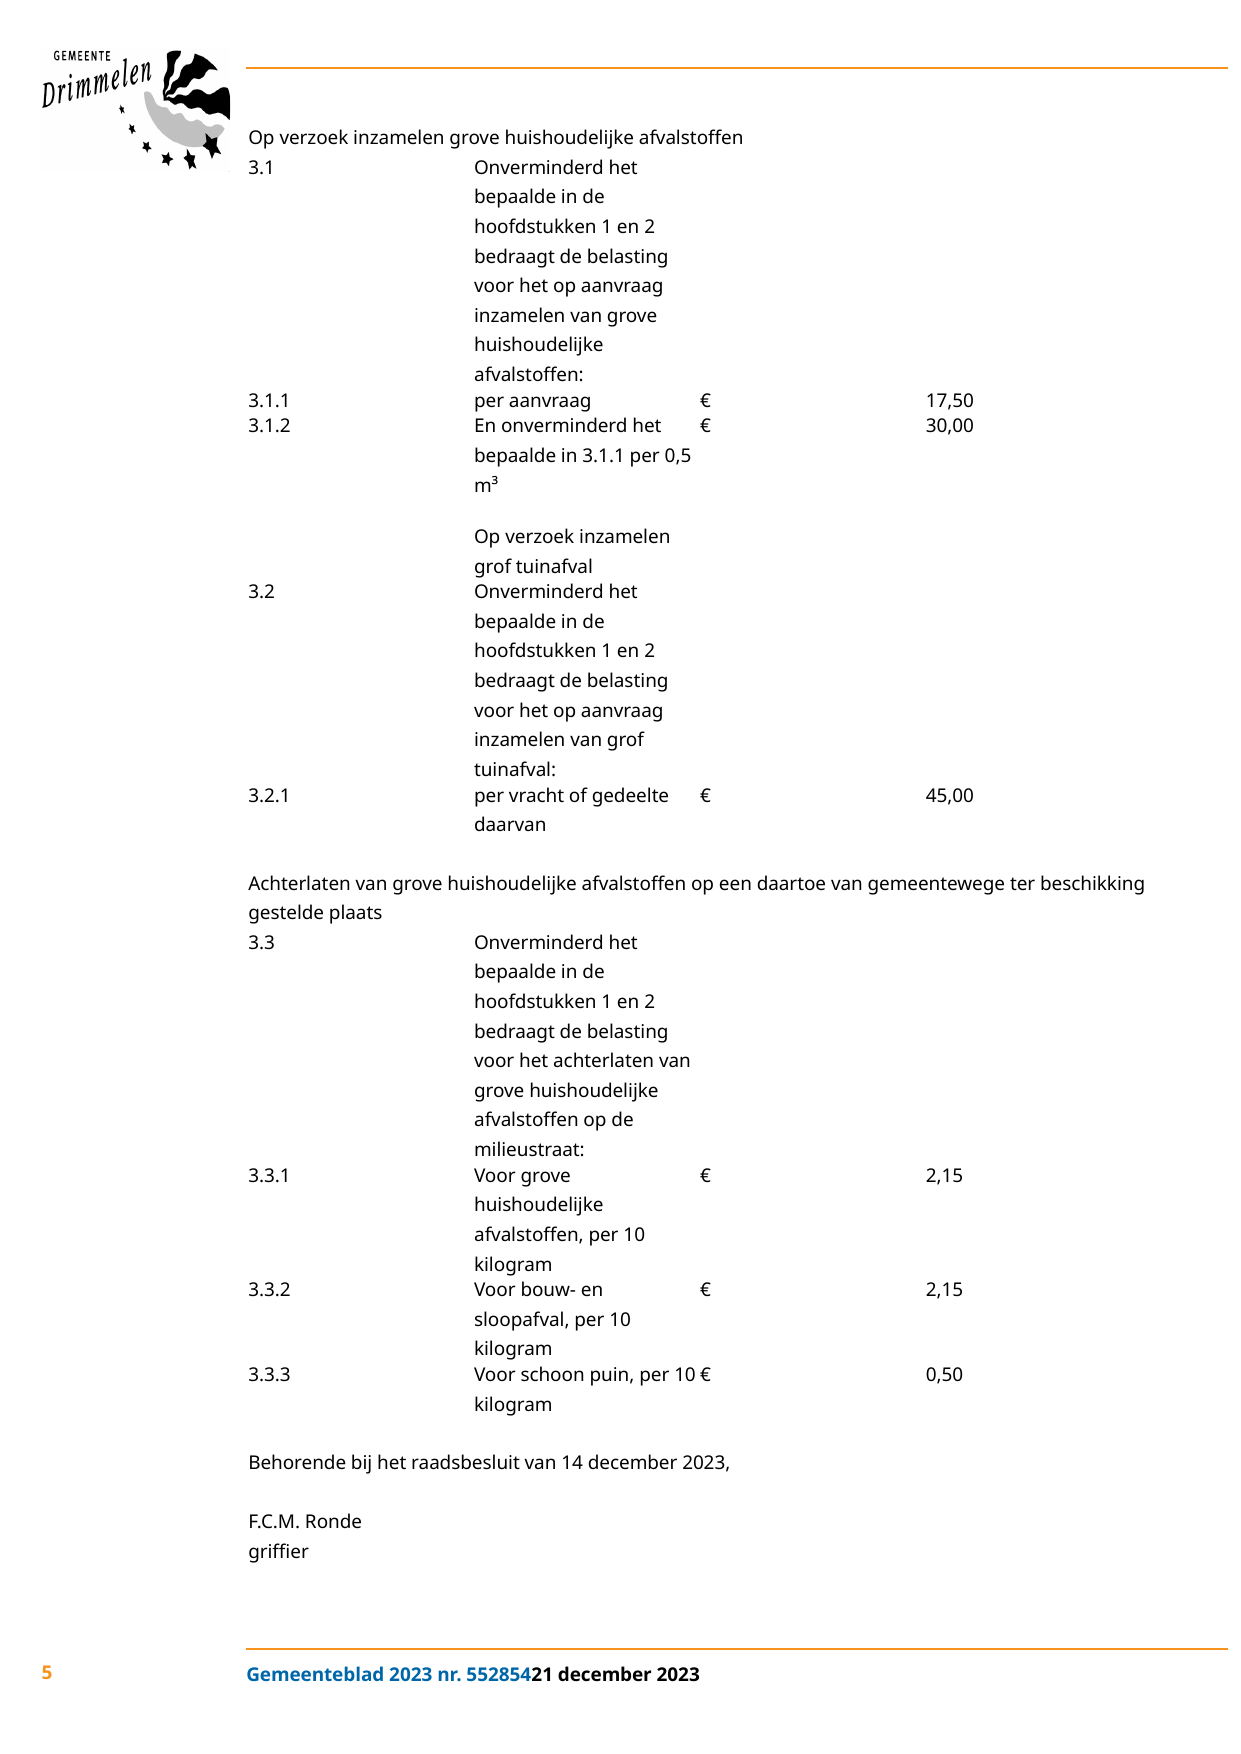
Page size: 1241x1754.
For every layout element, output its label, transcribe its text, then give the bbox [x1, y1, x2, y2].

table_cell € [700, 387, 926, 413]
table_header 3.1 [248, 154, 474, 387]
picture [41, 47, 231, 172]
table_header [926, 154, 1152, 387]
table_header Onverminderd het bepaalde in de hoofdstukken 1 en 2 bedraagt de belasting voor het achterlaten van grove huishoudelijke afvalstoffen op de milieustraat: [474, 929, 700, 1162]
table_header [700, 929, 926, 1162]
table_cell Onverminderd het bepaalde in de hoofdstukken 1 en 2 bedraagt de belasting voor het op aanvraag inzamelen van grof tuinafval: [474, 579, 700, 782]
table_cell En onverminderd het bepaalde in 3.1.1 per 0,5 m³ [474, 413, 700, 497]
table_cell [926, 579, 1152, 782]
table_cell 2,15 [926, 1162, 1152, 1276]
text Behorende bij het raadsbesluit van 14 december 2023, [248, 1449, 1152, 1475]
text F.C.M. Ronde [248, 1509, 1152, 1534]
table_cell 3.1.1 [248, 387, 474, 413]
table_cell Op verzoek inzamelen grof tuinafval [474, 523, 700, 578]
table_cell € [700, 1162, 926, 1276]
table_cell Voor bouw- en sloopafval, per 10 kilogram [474, 1276, 700, 1361]
table_cell € [700, 782, 926, 837]
table_cell 0,50 [926, 1361, 1152, 1417]
table_cell € [700, 1361, 926, 1417]
table_cell € [700, 1276, 926, 1361]
table_cell [248, 523, 474, 578]
table_cell 3.3.3 [248, 1361, 474, 1417]
table_cell [926, 498, 1152, 523]
text griffier [248, 1538, 1152, 1564]
table_cell [700, 523, 926, 578]
table_header [700, 154, 926, 387]
table_cell [248, 498, 474, 523]
table_cell 3.3.2 [248, 1276, 474, 1361]
table_cell Voor grove huishoudelijke afvalstoffen, per 10 kilogram [474, 1162, 700, 1276]
table_cell 3.2 [248, 579, 474, 782]
table_cell per vracht of gedeelte daarvan [474, 782, 700, 837]
table_cell Voor schoon puin, per 10 kilogram [474, 1361, 700, 1417]
table_cell 3.1.2 [248, 413, 474, 497]
table_cell per aanvraag [474, 387, 700, 413]
table_cell 2,15 [926, 1276, 1152, 1361]
table_cell 3.2.1 [248, 782, 474, 837]
table_cell [926, 523, 1152, 578]
table_header Onverminderd het bepaalde in de hoofdstukken 1 en 2 bedraagt de belasting voor het op aanvraag inzamelen van grove huishoudelijke afvalstoffen: [474, 154, 700, 387]
text Achterlaten van grove huishoudelijke afvalstoffen op een daartoe van gemeentewege ter beschikking gestelde plaats [248, 870, 1152, 925]
table_cell [474, 498, 700, 523]
text Op verzoek inzamelen grove huishoudelijke afvalstoffen [248, 124, 1152, 150]
table_cell 3.3.1 [248, 1162, 474, 1276]
table_cell 17,50 [926, 387, 1152, 413]
table_cell € [700, 413, 926, 497]
table_cell 30,00 [926, 413, 1152, 497]
table_header [926, 929, 1152, 1162]
table_cell [700, 579, 926, 782]
table_header 3.3 [248, 929, 474, 1162]
table_cell [700, 498, 926, 523]
table_cell 45,00 [926, 782, 1152, 837]
